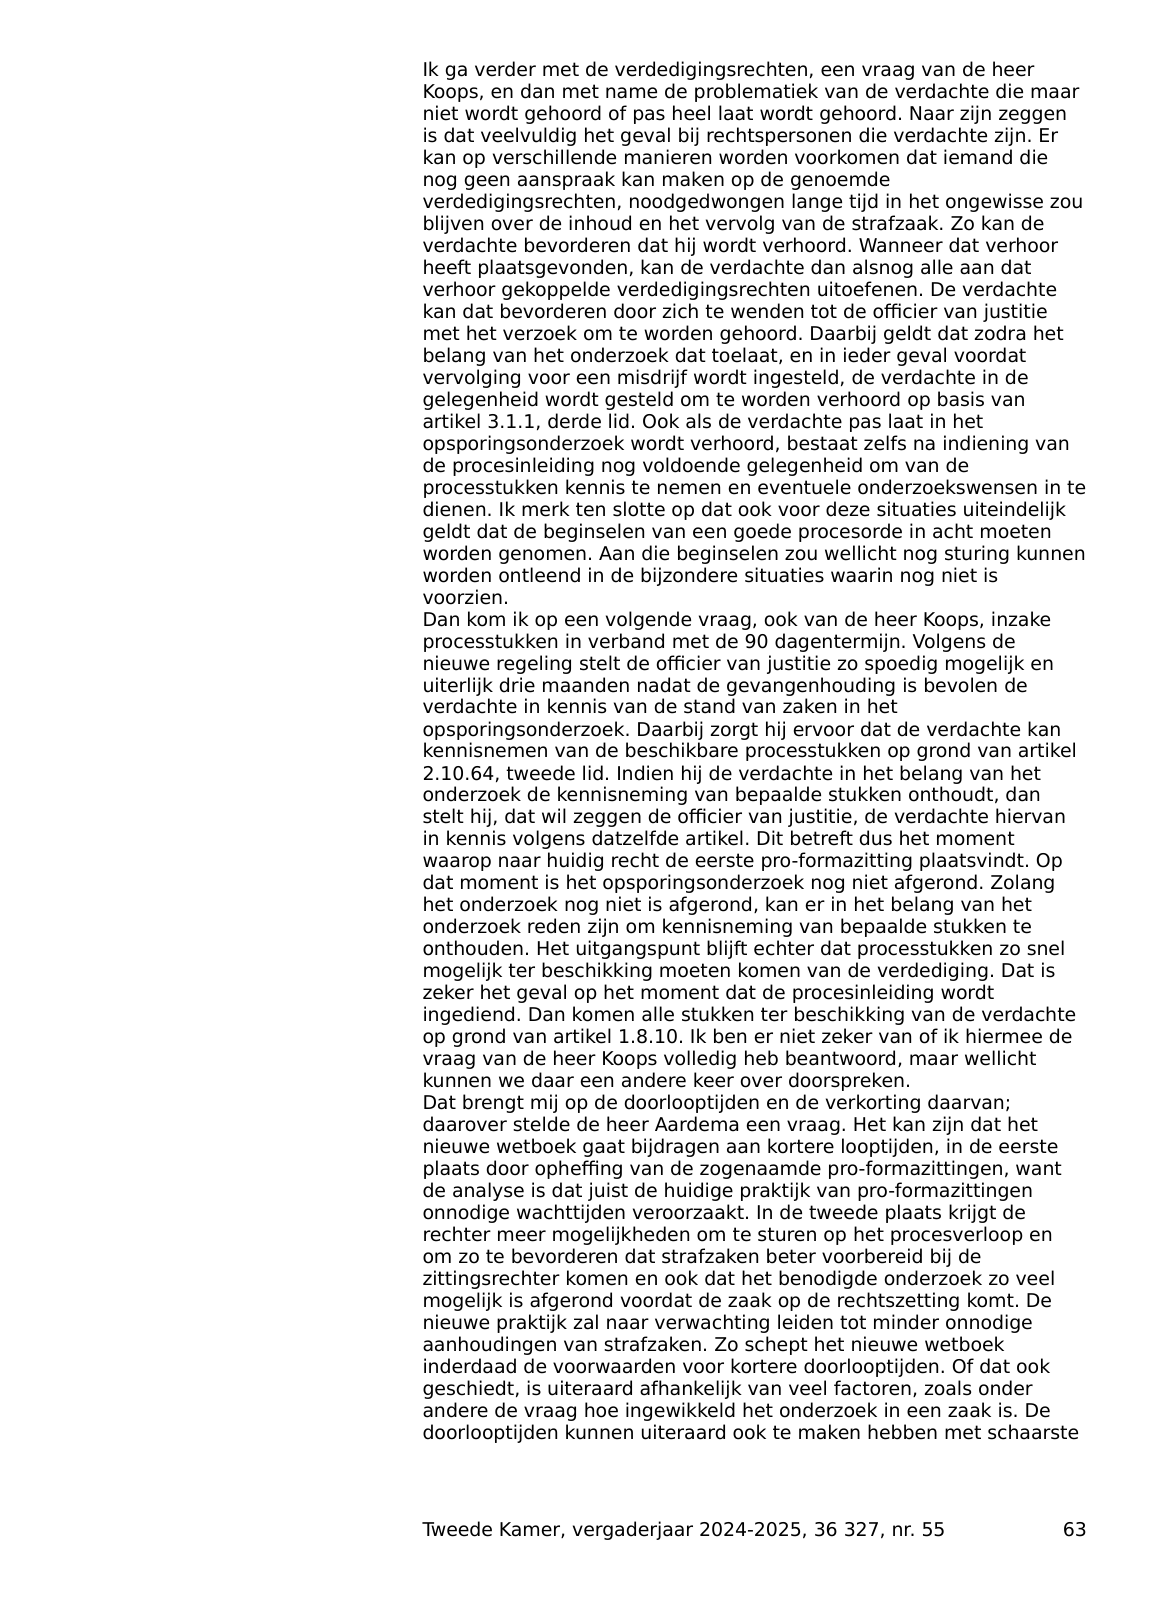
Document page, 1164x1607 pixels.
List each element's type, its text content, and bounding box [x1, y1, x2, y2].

text Ik ga verder met de verdedigingsrechten, een vraag van de heer Koops, en dan met name de problematiek van de verdachte die maar niet wordt gehoord of pas heel laat wordt gehoord. Naar zijn zeggen is dat veelvuldig het geval bij rechtspersonen die verdachte zijn. Er kan op verschillende manieren worden voorkomen dat iemand die nog geen aanspraak kan maken op de genoemde verdedigingsrechten, noodgedwongen lange tijd in het ongewisse zou blijven over de inhoud en het vervolg van de strafzaak. Zo kan de verdachte bevorderen dat hij wordt verhoord. Wanneer dat verhoor heeft plaatsgevonden, kan de verdachte dan alsnog alle aan dat verhoor gekoppelde verdedigingsrechten uitoefenen. De verdachte kan dat bevorderen door zich te wenden tot de officier van justitie met het verzoek om te worden gehoord. Daarbij geldt dat zodra het belang van het onderzoek dat toelaat, en in ieder geval voordat vervolging voor een misdrijf wordt ingesteld, de verdachte in de gelegenheid wordt gesteld om te worden verhoord op basis van artikel 3.1.1, derde lid. Ook als de verdachte pas laat in het opsporingsonderzoek wordt verhoord, bestaat zelfs na indiening van de procesinleiding nog voldoende gelegenheid om van de processtukken kennis te nemen en eventuele onderzoekswensen in te dienen. Ik merk ten slotte op dat ook voor deze situaties uiteindelijk geldt dat de beginselen van een goede procesorde in acht moeten worden genomen. Aan die beginselen zou wellicht nog sturing kunnen worden ontleend in de bijzondere situaties waarin nog niet is voorzien. [422, 59, 1087, 608]
text Dat brengt mij op de doorlooptijden en de verkorting daarvan; daarover stelde de heer Aardema een vraag. Het kan zijn dat het nieuwe wetboek gaat bijdragen aan kortere looptijden, in de eerste plaats door opheffing van de zogenaamde pro-formazittingen, want de analyse is dat juist de huidige praktijk van pro-formazittingen onnodige wachttijden veroorzaakt. In de tweede plaats krijgt de rechter meer mogelijkheden om te sturen op het procesverloop en om zo te bevorderen dat strafzaken beter voorbereid bij de zittingsrechter komen en ook dat het benodigde onderzoek zo veel mogelijk is afgerond voordat de zaak op de rechtszetting komt. De nieuwe praktijk zal naar verwachting leiden tot minder onnodige aanhoudingen van strafzaken. Zo schept het nieuwe wetboek inderdaad de voorwaarden voor kortere doorlooptijden. Of dat ook geschiedt, is uiteraard afhankelijk van veel factoren, zoals onder andere de vraag hoe ingewikkeld het onderzoek in een zaak is. De doorlooptijden kunnen uiteraard ook te maken hebben met schaarste [422, 1092, 1087, 1444]
text Dan kom ik op een volgende vraag, ook van de heer Koops, inzake processtukken in verband met de 90 dagentermijn. Volgens de nieuwe regeling stelt de officier van justitie zo spoedig mogelijk en uiterlijk drie maanden nadat de gevangenhouding is bevolen de verdachte in kennis van de stand van zaken in het opsporingsonderzoek. Daarbij zorgt hij ervoor dat de verdachte kan kennisnemen van de beschikbare processtukken op grond van artikel 2.10.64, tweede lid. Indien hij de verdachte in het belang van het onderzoek de kennisneming van bepaalde stukken onthoudt, dan stelt hij, dat wil zeggen de officier van justitie, de verdachte hiervan in kennis volgens datzelfde artikel. Dit betreft dus het moment waarop naar huidig recht de eerste pro-formazitting plaatsvindt. Op dat moment is het opsporingsonderzoek nog niet afgerond. Zolang het onderzoek nog niet is afgerond, kan er in het belang van het onderzoek reden zijn om kennisneming van bepaalde stukken te onthouden. Het uitgangspunt blijft echter dat processtukken zo snel mogelijk ter beschikking moeten komen van de verdediging. Dat is zeker het geval op het moment dat de procesinleiding wordt ingediend. Dan komen alle stukken ter beschikking van de verdachte op grond van artikel 1.8.10. Ik ben er niet zeker van of ik hiermee de vraag van de heer Koops volledig heb beantwoord, maar wellicht kunnen we daar een andere keer over doorspreken. [422, 608, 1087, 1092]
